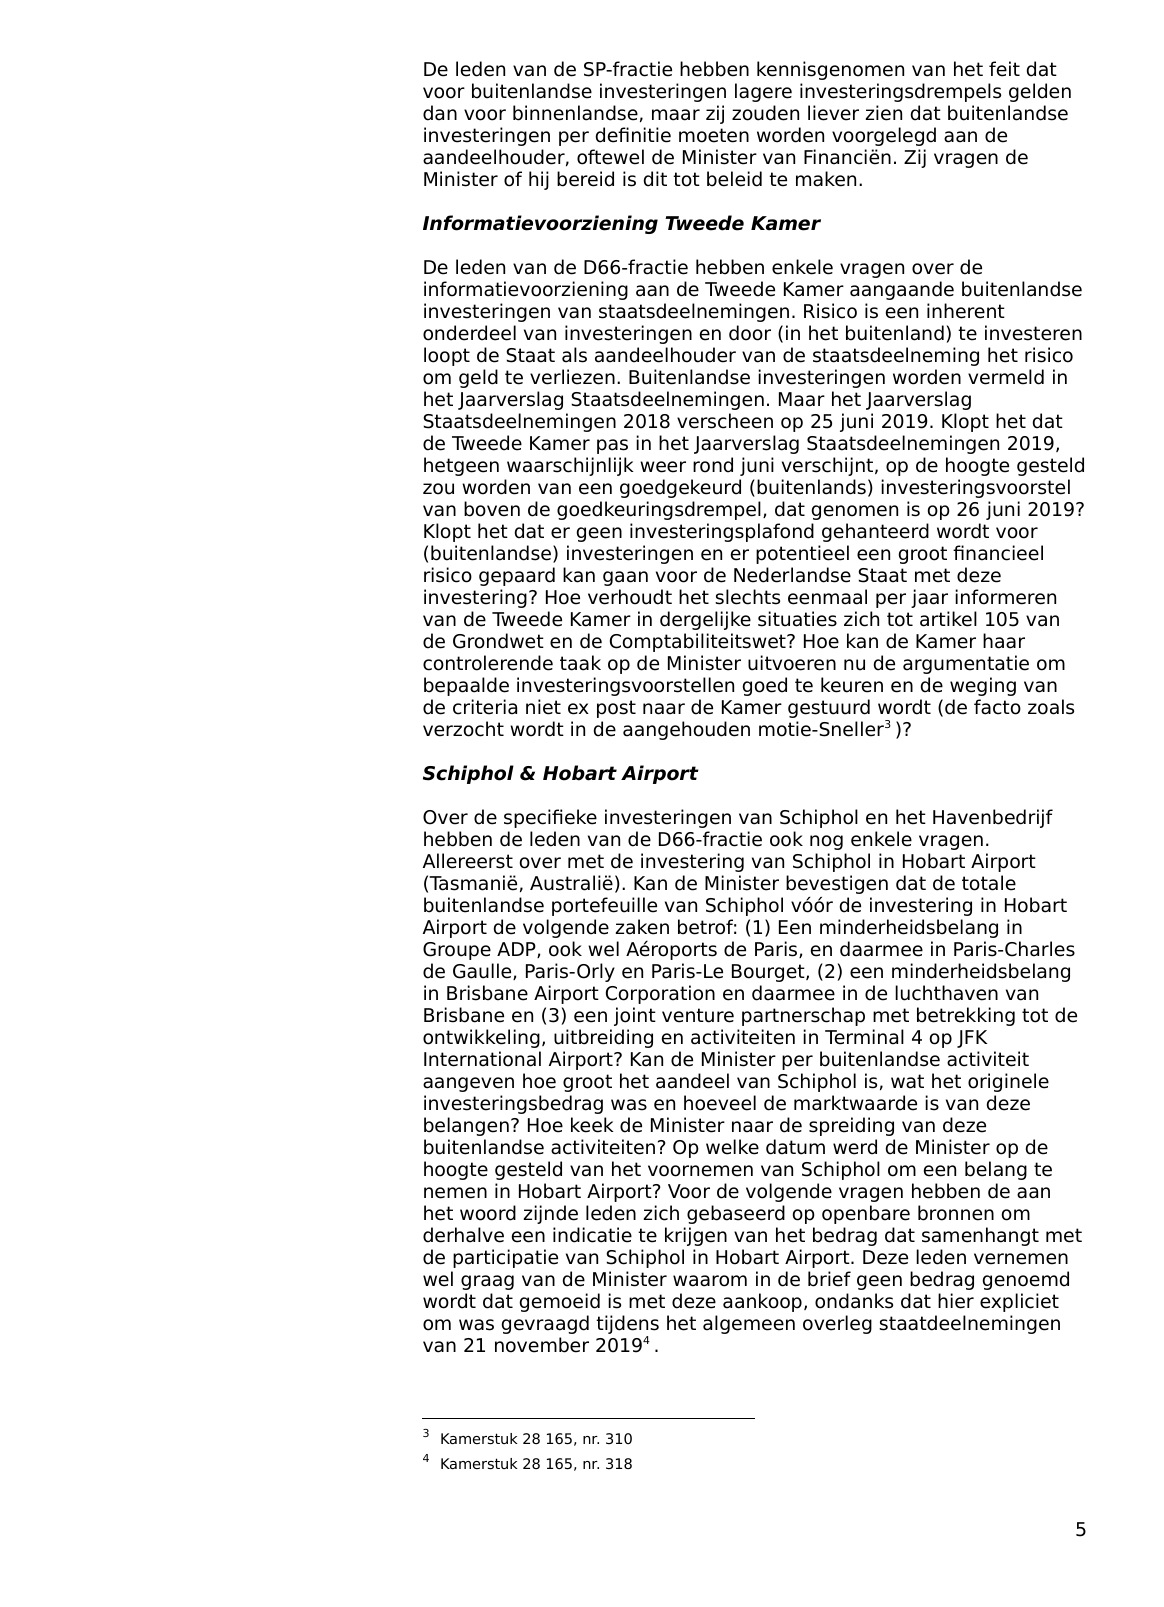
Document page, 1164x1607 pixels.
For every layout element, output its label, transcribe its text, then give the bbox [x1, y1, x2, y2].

text De leden van de SP-fractie hebben kennisgenomen van het feit dat voor buitenlandse investeringen lagere investeringsdrempels gelden dan voor binnenlandse, maar zij zouden liever zien dat buitenlandse investeringen per definitie moeten worden voorgelegd aan de aandeelhouder, oftewel de Minister van Financiën. Zij vragen de Minister of hij bereid is dit tot beleid te maken. [422, 59, 1087, 191]
text De leden van de D66-fractie hebben enkele vragen over de informatievoorziening aan de Tweede Kamer aangaande buitenlandse investeringen van staatsdeelnemingen. Risico is een inherent onderdeel van investeringen en door (in het buitenland) te investeren loopt de Staat als aandeelhouder van de staatsdeelneming het risico om geld te verliezen. Buitenlandse investeringen worden vermeld in het Jaarverslag Staatsdeelnemingen. Maar het Jaarverslag Staatsdeelnemingen 2018 verscheen op 25 juni 2019. Klopt het dat de Tweede Kamer pas in het Jaarverslag Staatsdeelnemingen 2019, hetgeen waarschijnlijk weer rond juni verschijnt, op de hoogte gesteld zou worden van een goedgekeurd (buitenlands) investeringsvoorstel van boven de goedkeuringsdrempel, dat genomen is op 26 juni 2019? Klopt het dat er geen investeringsplafond gehanteerd wordt voor (buitenlandse) investeringen en er potentieel een groot financieel risico gepaard kan gaan voor de Nederlandse Staat met deze investering? Hoe verhoudt het slechts eenmaal per jaar informeren van de Tweede Kamer in dergelijke situaties zich tot artikel 105 van de Grondwet en de Comptabiliteitswet? Hoe kan de Kamer haar controlerende taak op de Minister uitvoeren nu de argumentatie om bepaalde investeringsvoorstellen goed te keuren en de weging van de criteria niet ex post naar de Kamer gestuurd wordt (de facto zoals verzocht wordt in de aangehouden motie-Sneller)? [422, 257, 1087, 741]
subtitle Schiphol & Hobart Airport [422, 763, 1087, 785]
text Kamerstuk 28 165, nr. 310 [422, 1427, 1087, 1449]
text Over de specifieke investeringen van Schiphol en het Havenbedrijf hebben de leden van de D66-fractie ook nog enkele vragen. Allereerst over met de investering van Schiphol in Hobart Airport (Tasmanië, Australië). Kan de Minister bevestigen dat de totale buitenlandse portefeuille van Schiphol vóór de investering in Hobart Airport de volgende zaken betrof: (1) Een minderheidsbelang in Groupe ADP, ook wel Aéroports de Paris, en daarmee in Paris-Charles de Gaulle, Paris-Orly en Paris-Le Bourget, (2) een minderheidsbelang in Brisbane Airport Corporation en daarmee in de luchthaven van Brisbane en (3) een joint venture partnerschap met betrekking tot de ontwikkeling, uitbreiding en activiteiten in Terminal 4 op JFK International Airport? Kan de Minister per buitenlandse activiteit aangeven hoe groot het aandeel van Schiphol is, wat het originele investeringsbedrag was en hoeveel de marktwaarde is van deze belangen? Hoe keek de Minister naar de spreiding van deze buitenlandse activiteiten? Op welke datum werd de Minister op de hoogte gesteld van het voornemen van Schiphol om een belang te nemen in Hobart Airport? Voor de volgende vragen hebben de aan het woord zijnde leden zich gebaseerd op openbare bronnen om derhalve een indicatie te krijgen van het bedrag dat samenhangt met de participatie van Schiphol in Hobart Airport. Deze leden vernemen wel graag van de Minister waarom in de brief geen bedrag genoemd wordt dat gemoeid is met deze aankoop, ondanks dat hier expliciet om was gevraagd tijdens het algemeen overleg staatdeelnemingen van 21 november 2019. [422, 807, 1087, 1357]
subtitle Informatievoorziening Tweede Kamer [422, 213, 1087, 235]
text Kamerstuk 28 165, nr. 318 [422, 1452, 1087, 1474]
